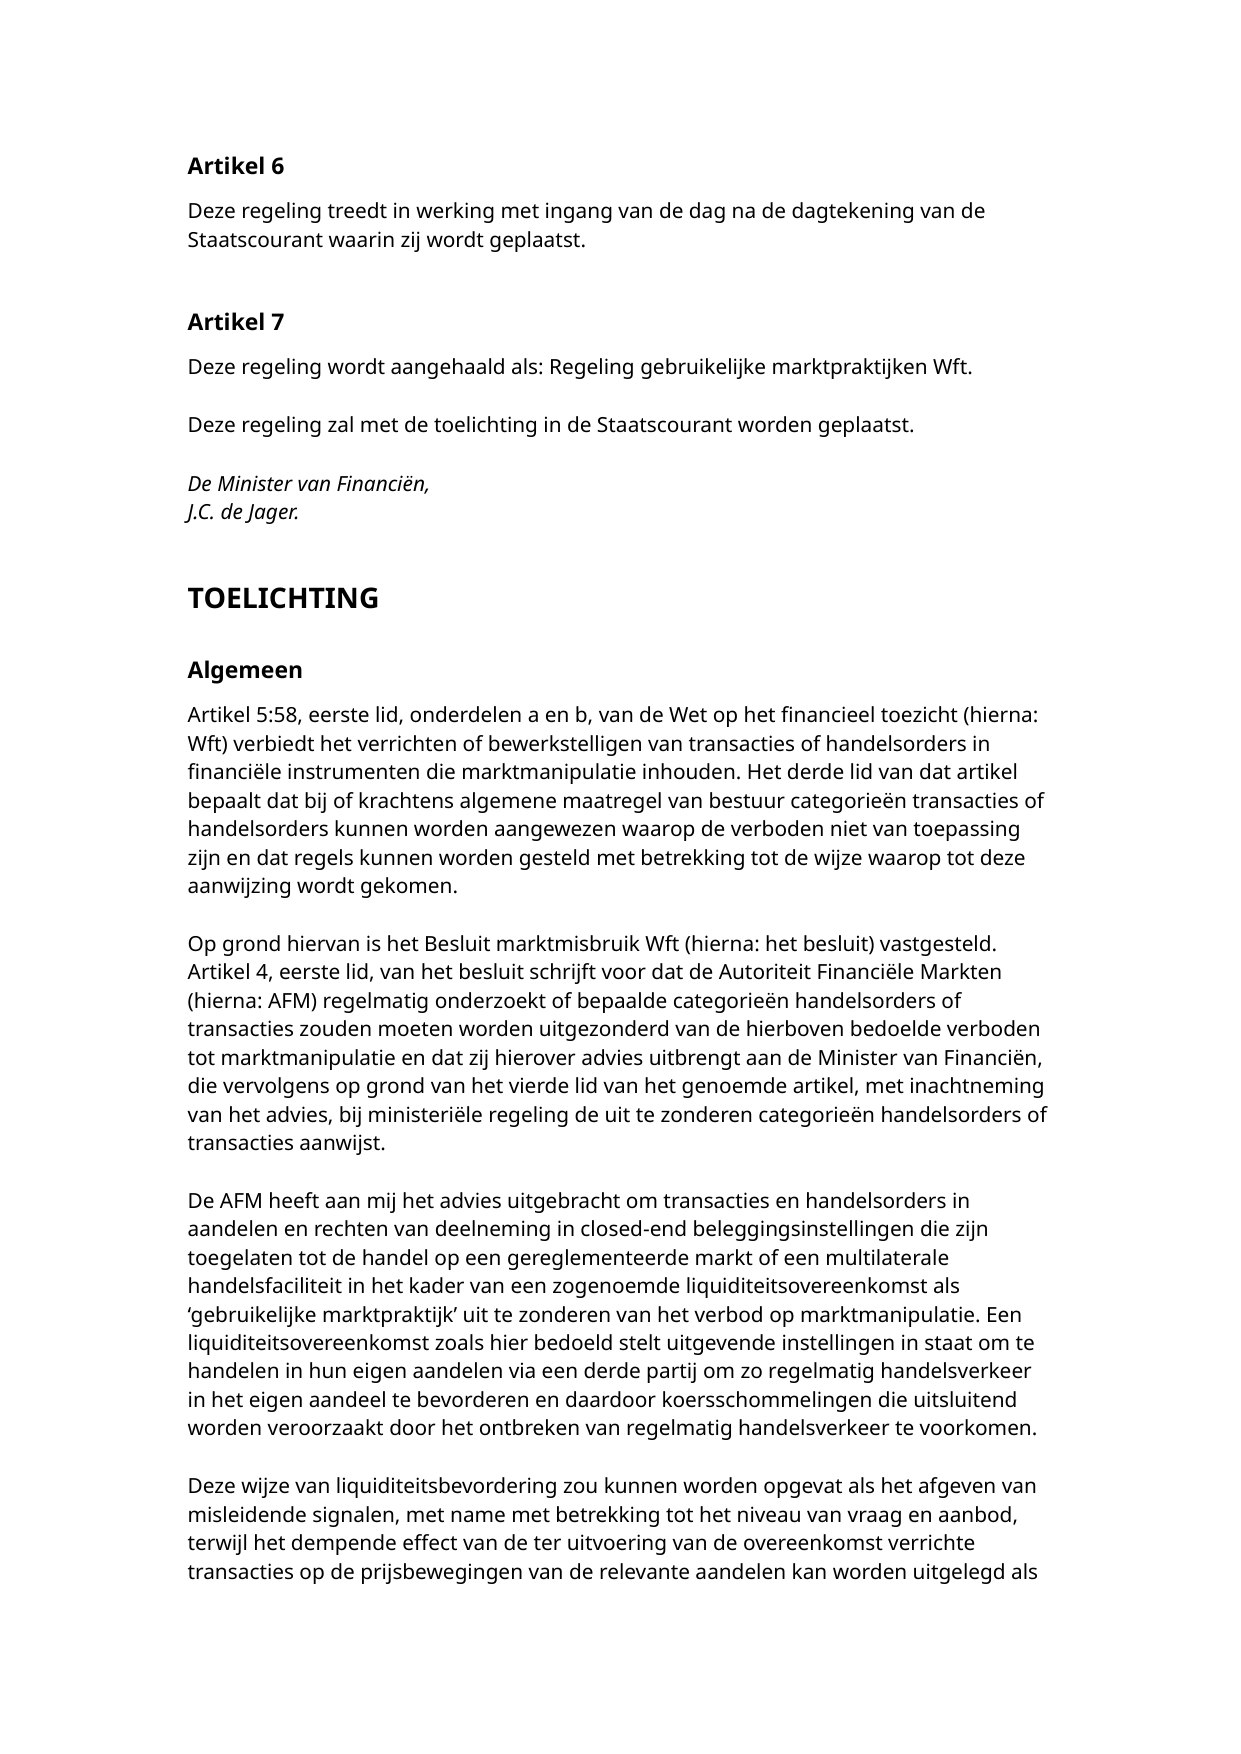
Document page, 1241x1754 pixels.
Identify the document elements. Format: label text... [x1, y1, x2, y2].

subtitle Algemeen [187, 654, 1053, 686]
text Deze regeling treedt in werking met ingang van de dag na de dagtekening van de Staatscourant waarin zij wordt geplaatst. [187, 196, 1053, 253]
text De AFM heeft aan mij het advies uitgebracht om transacties en handelsorders in aandelen en rechten van deelneming in closed-end beleggingsinstellingen die zijn toegelaten tot de handel op een gereglementeerde markt of een multilaterale handelsfaciliteit in het kader van een zogenoemde liquiditeitsovereenkomst als ‘gebruikelijke marktpraktijk’ uit te zonderen van het verbod op marktmanipulatie. Een liquiditeitsovereenkomst zoals hier bedoeld stelt uitgevende instellingen in staat om te handelen in hun eigen aandelen via een derde partij om zo regelmatig handelsverkeer in het eigen aandeel te bevorderen en daardoor koersschommelingen die uitsluitend worden veroorzaakt door het ontbreken van regelmatig handelsverkeer te voorkomen. [187, 1186, 1053, 1442]
text Deze regeling zal met de toelichting in de Staatscourant worden geplaatst. [187, 410, 1053, 439]
text Deze wijze van liquiditeitsbevordering zou kunnen worden opgevat als het afgeven van misleidende signalen, met name met betrekking tot het niveau van vraag en aanbod, terwijl het dempende effect van de ter uitvoering van de overeenkomst verrichte transacties op de prijsbewegingen van de relevante aandelen kan worden uitgelegd als [187, 1471, 1053, 1585]
subtitle Artikel 7 [187, 306, 1053, 337]
text Op grond hiervan is het Besluit marktmisbruik Wft (hierna: het besluit) vastgesteld. Artikel 4, eerste lid, van het besluit schrijft voor dat de Autoriteit Financiële Markten (hierna: AFM) regelmatig onderzoekt of bepaalde categorieën handelsorders of transacties zouden moeten worden uitgezonderd van de hierboven bedoelde verboden tot marktmanipulatie en dat zij hierover advies uitbrengt aan de Minister van Financiën, die vervolgens op grond van het vierde lid van het genoemde artikel, met inachtneming van het advies, bij ministeriële regeling de uit te zonderen categorieën handelsorders of transacties aanwijst. [187, 929, 1053, 1157]
text De Minister van Financiën, [187, 469, 1053, 497]
text J.C. de Jager. [187, 497, 1053, 526]
text Artikel 5:58, eerste lid, onderdelen a en b, van de Wet op het financieel toezicht (hierna: Wft) verbiedt het verrichten of bewerkstelligen van transacties of handelsorders in financiële instrumenten die marktmanipulatie inhouden. Het derde lid van dat artikel bepaalt dat bij of krachtens algemene maatregel van bestuur categorieën transacties of handelsorders kunnen worden aangewezen waarop de verboden niet van toepassing zijn en dat regels kunnen worden gesteld met betrekking tot de wijze waarop tot deze aanwijzing wordt gekomen. [187, 701, 1053, 899]
subtitle TOELICHTING [187, 578, 1053, 617]
subtitle Artikel 6 [187, 150, 1053, 181]
text Deze regeling wordt aangehaald als: Regeling gebruikelijke marktpraktijken Wft. [187, 352, 1053, 380]
